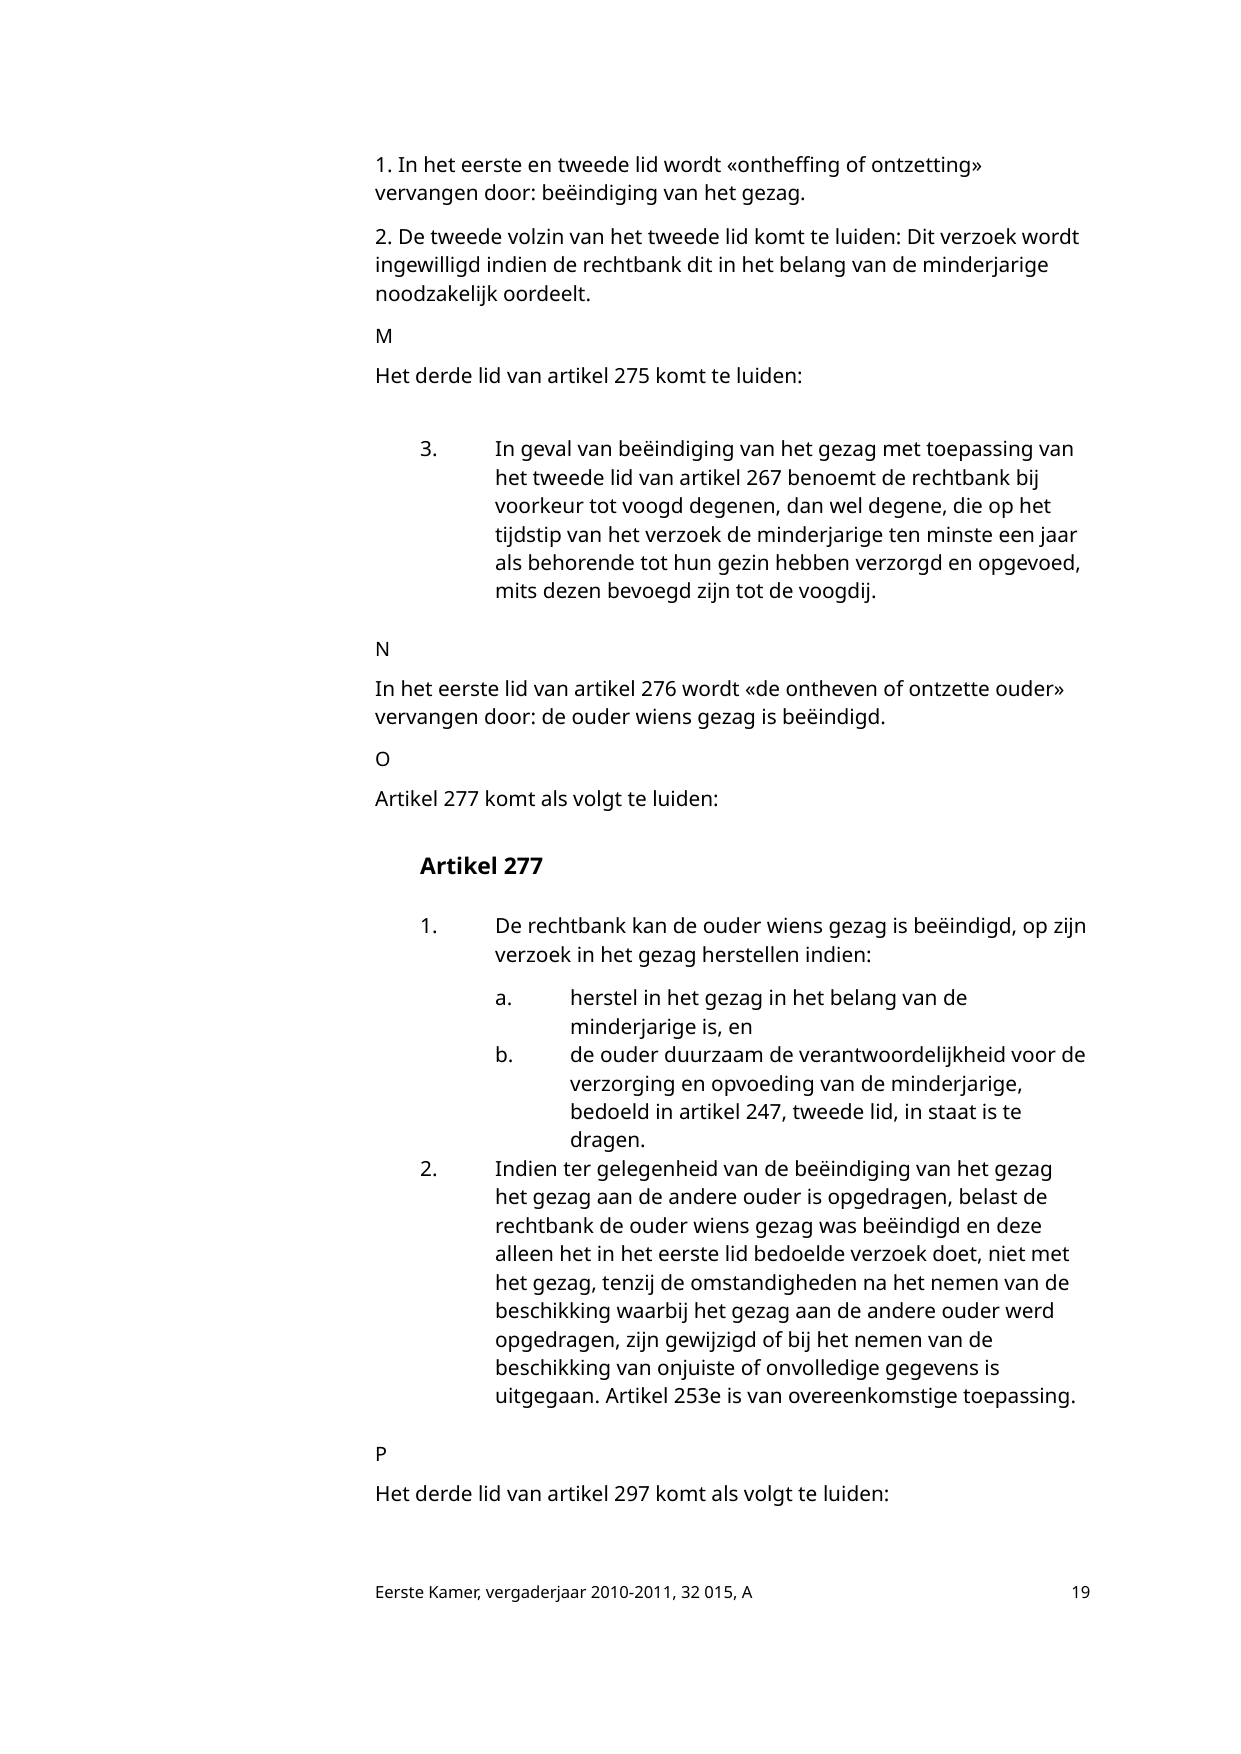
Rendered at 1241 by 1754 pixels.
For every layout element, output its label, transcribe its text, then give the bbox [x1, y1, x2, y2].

list In geval van beëindiging van het gezag met toepassing van het tweede lid van artikel 267 benoemt de rechtbank bij voorkeur tot voogd degenen, dan wel degene, die op het tijdstip van het verzoek de minderjarige ten minste een jaar als behorende tot hun gezin hebben verzorgd en opgevoed, mits dezen bevoegd zijn tot de voogdij. [420, 434, 1090, 605]
list herstel in het gezag in het belang van de minderjarige is, en [495, 983, 1090, 1040]
text Artikel 277 komt als volgt te luiden: [375, 784, 1090, 813]
text M [375, 322, 1090, 349]
list De rechtbank kan de ouder wiens gezag is beëindigd, op zijn verzoek in het gezag herstellen indien: [420, 912, 1090, 968]
text N [375, 635, 1090, 662]
text O [375, 746, 1090, 773]
text Het derde lid van artikel 297 komt als volgt te luiden: [375, 1479, 1090, 1507]
list de ouder duurzaam de verantwoordelijkheid voor de verzorging en opvoeding van de minderjarige, bedoeld in artikel 247, tweede lid, in staat is te dragen. [495, 1040, 1090, 1154]
text In het eerste lid van artikel 276 wordt «de ontheven of ontzette ouder» vervangen door: de ouder wiens gezag is beëindigd. [375, 674, 1090, 731]
list Indien ter gelegenheid van de beëindiging van het gezag het gezag aan de andere ouder is opgedragen, belast de rechtbank de ouder wiens gezag was beëindigd en deze alleen het in het eerste lid bedoelde verzoek doet, niet met het gezag, tenzij de omstandigheden na het nemen van de beschikking waarbij het gezag aan de andere ouder werd opgedragen, zijn gewijzigd of bij het nemen van de beschikking van onjuiste of onvolledige gegevens is uitgegaan. Artikel 253e is van overeenkomstige toepassing. [420, 1154, 1090, 1410]
text P [375, 1440, 1090, 1467]
text Het derde lid van artikel 275 komt te luiden: [375, 361, 1090, 389]
subtitle Artikel 277 [420, 850, 1090, 882]
text 1. In het eerste en tweede lid wordt «ontheffing of ontzetting» vervangen door: beëindiging van het gezag. [375, 150, 1090, 207]
text 2. De tweede volzin van het tweede lid komt te luiden: Dit verzoek wordt ingewilligd indien de rechtbank dit in het belang van de minderjarige noodzakelijk oordeelt. [375, 222, 1090, 307]
